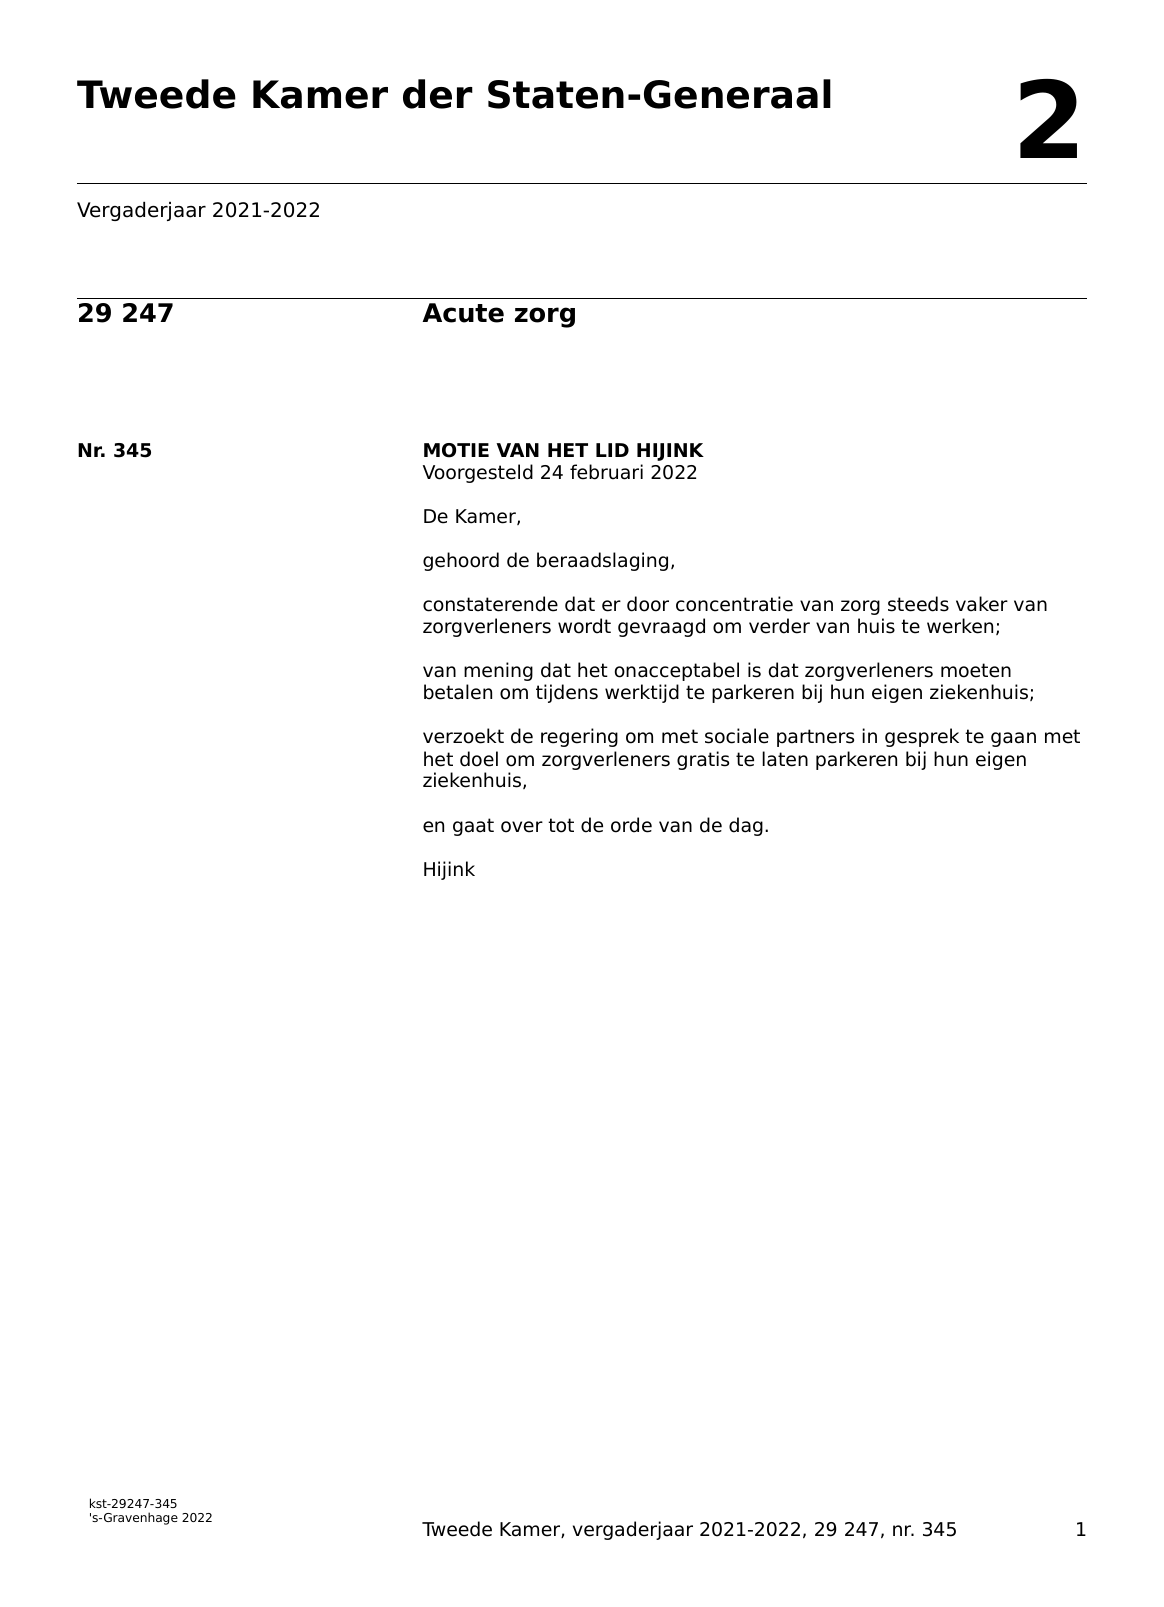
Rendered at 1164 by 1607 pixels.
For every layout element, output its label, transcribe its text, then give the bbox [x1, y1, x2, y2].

text verzoekt de regering om met sociale partners in gesprek te gaan met het doel om zorgverleners gratis te laten parkeren bij hun eigen ziekenhuis, [422, 726, 1087, 792]
text kst-29247-345 [88, 1497, 323, 1511]
text De Kamer, [422, 506, 1087, 528]
text en gaat over tot de orde van de dag. [422, 814, 1087, 837]
text Hijink [422, 859, 1087, 881]
text van mening dat het onacceptabel is dat zorgverleners moeten betalen om tijdens werktijd te parkeren bij hun eigen ziekenhuis; [422, 660, 1087, 704]
table_header Tweede Kamer der Staten-Generaal [77, 59, 886, 183]
text constaterende dat er door concentratie van zorg steeds vaker van zorgverleners wordt gevraagd om verder van huis te werken; [422, 594, 1087, 638]
table_cell Vergaderjaar 2021-2022 [77, 184, 1087, 298]
text gehoord de beraadslaging, [422, 550, 1087, 572]
subtitle 29 247 Acute zorg [77, 299, 1087, 329]
text Voorgesteld 24 februari 2022 [422, 462, 1087, 484]
text 's-Gravenhage 2022 [88, 1511, 323, 1525]
table_header 2 [886, 59, 1087, 183]
subtitle Nr. 345 MOTIE VAN HET LID HIJINK [77, 440, 1087, 462]
